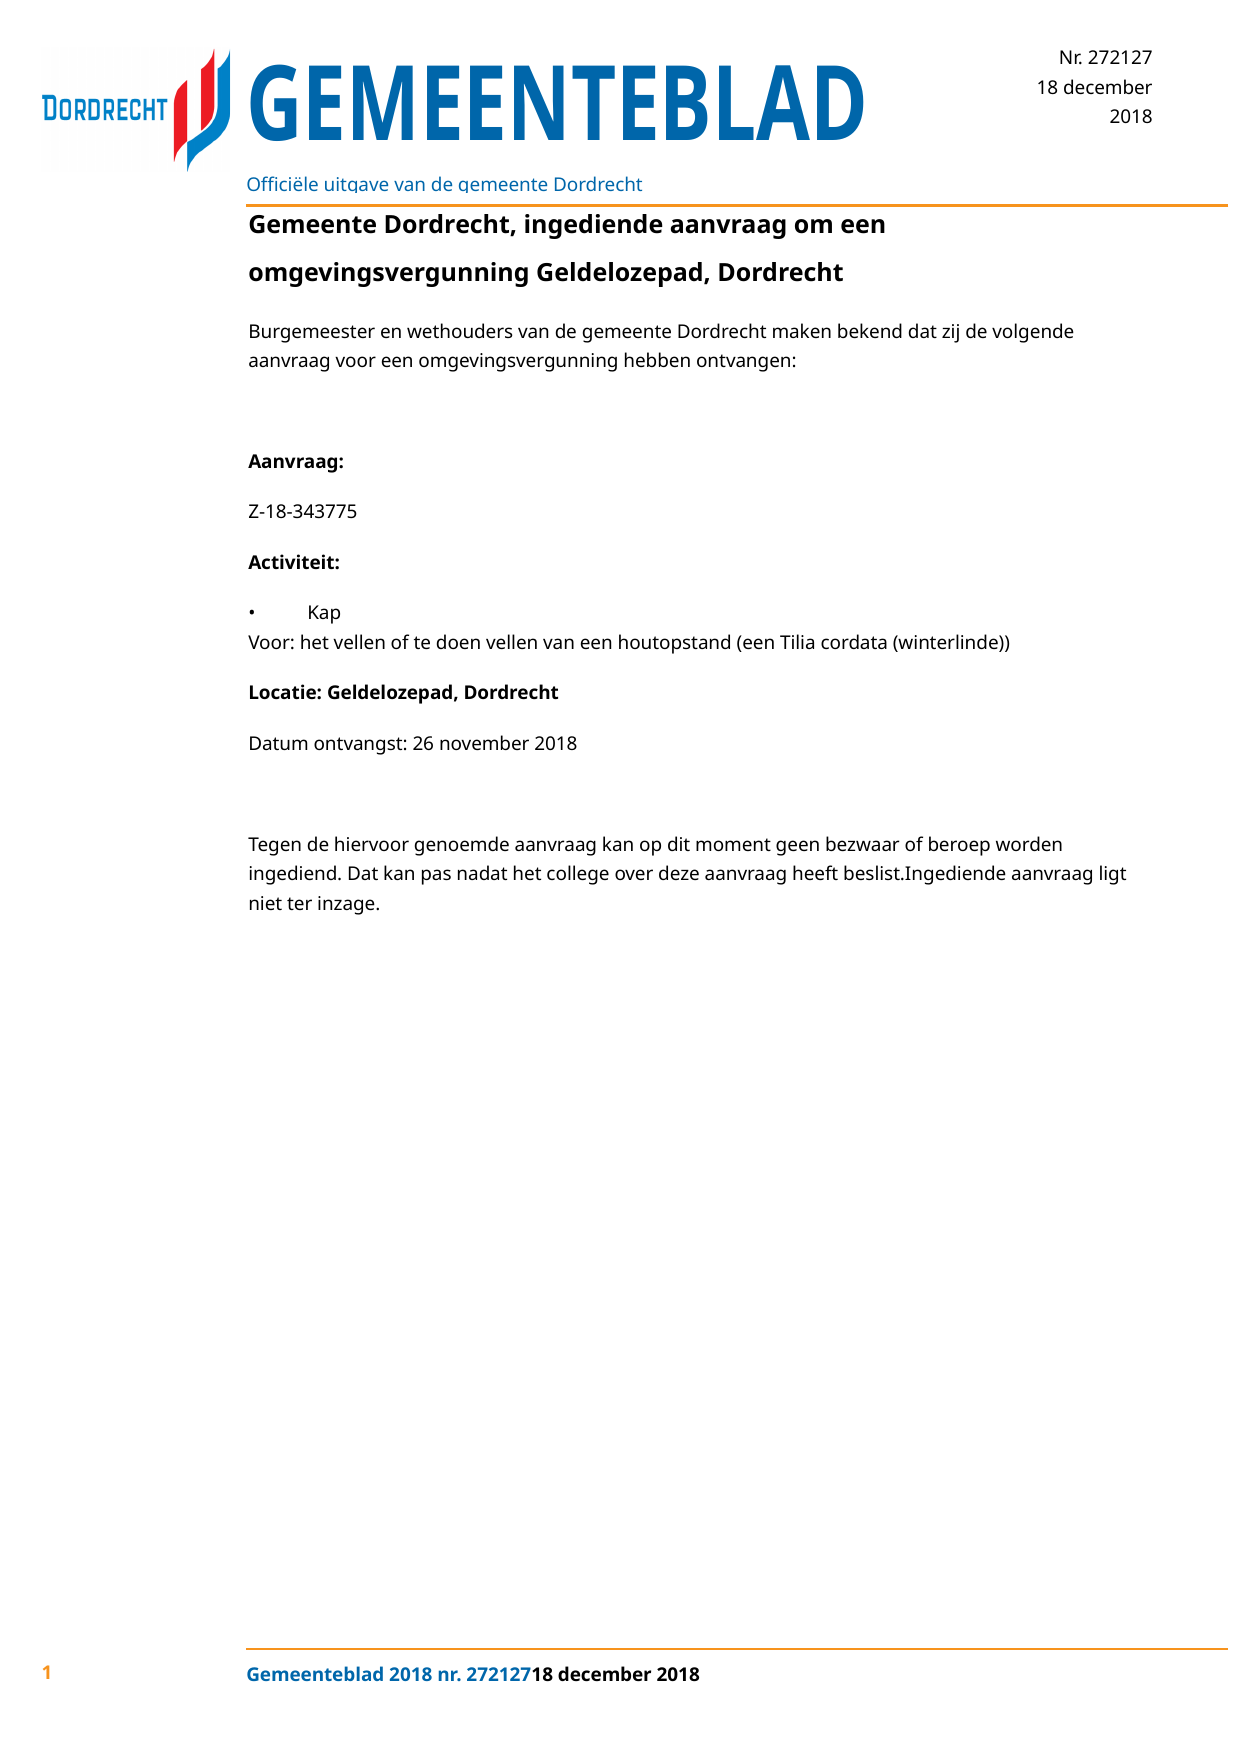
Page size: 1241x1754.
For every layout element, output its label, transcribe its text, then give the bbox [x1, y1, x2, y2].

text Datum ontvangst: 26 november 2018 [248, 730, 1152, 756]
text Activiteit: [248, 549, 1152, 575]
text Z-18-343775 [248, 499, 1152, 524]
text Voor: het vellen of te doen vellen van een houtopstand (een Tilia cordata (winterlinde)) [248, 629, 1152, 655]
text Burgemeester en wethouders van de gemeente Dordrecht maken bekend dat zij de volgende aanvraag voor een omgevingsvergunning hebben ontvangen: [248, 318, 1152, 373]
list Kap [248, 599, 1152, 625]
text Gemeente Dordrecht, ingediende aanvraag om een omgevingsvergunning Geldelozepad, Dordrecht [248, 207, 1152, 288]
text Locatie: Geldelozepad, Dordrecht [248, 679, 1152, 705]
text Aanvraag: [248, 448, 1152, 474]
picture [41, 47, 231, 172]
text Tegen de hiervoor genoemde aanvraag kan op dit moment geen bezwaar of beroep worden ingediend. Dat kan pas nadat het college over deze aanvraag heeft beslist.Ingediende aanvraag ligt niet ter inzage. [248, 831, 1152, 916]
